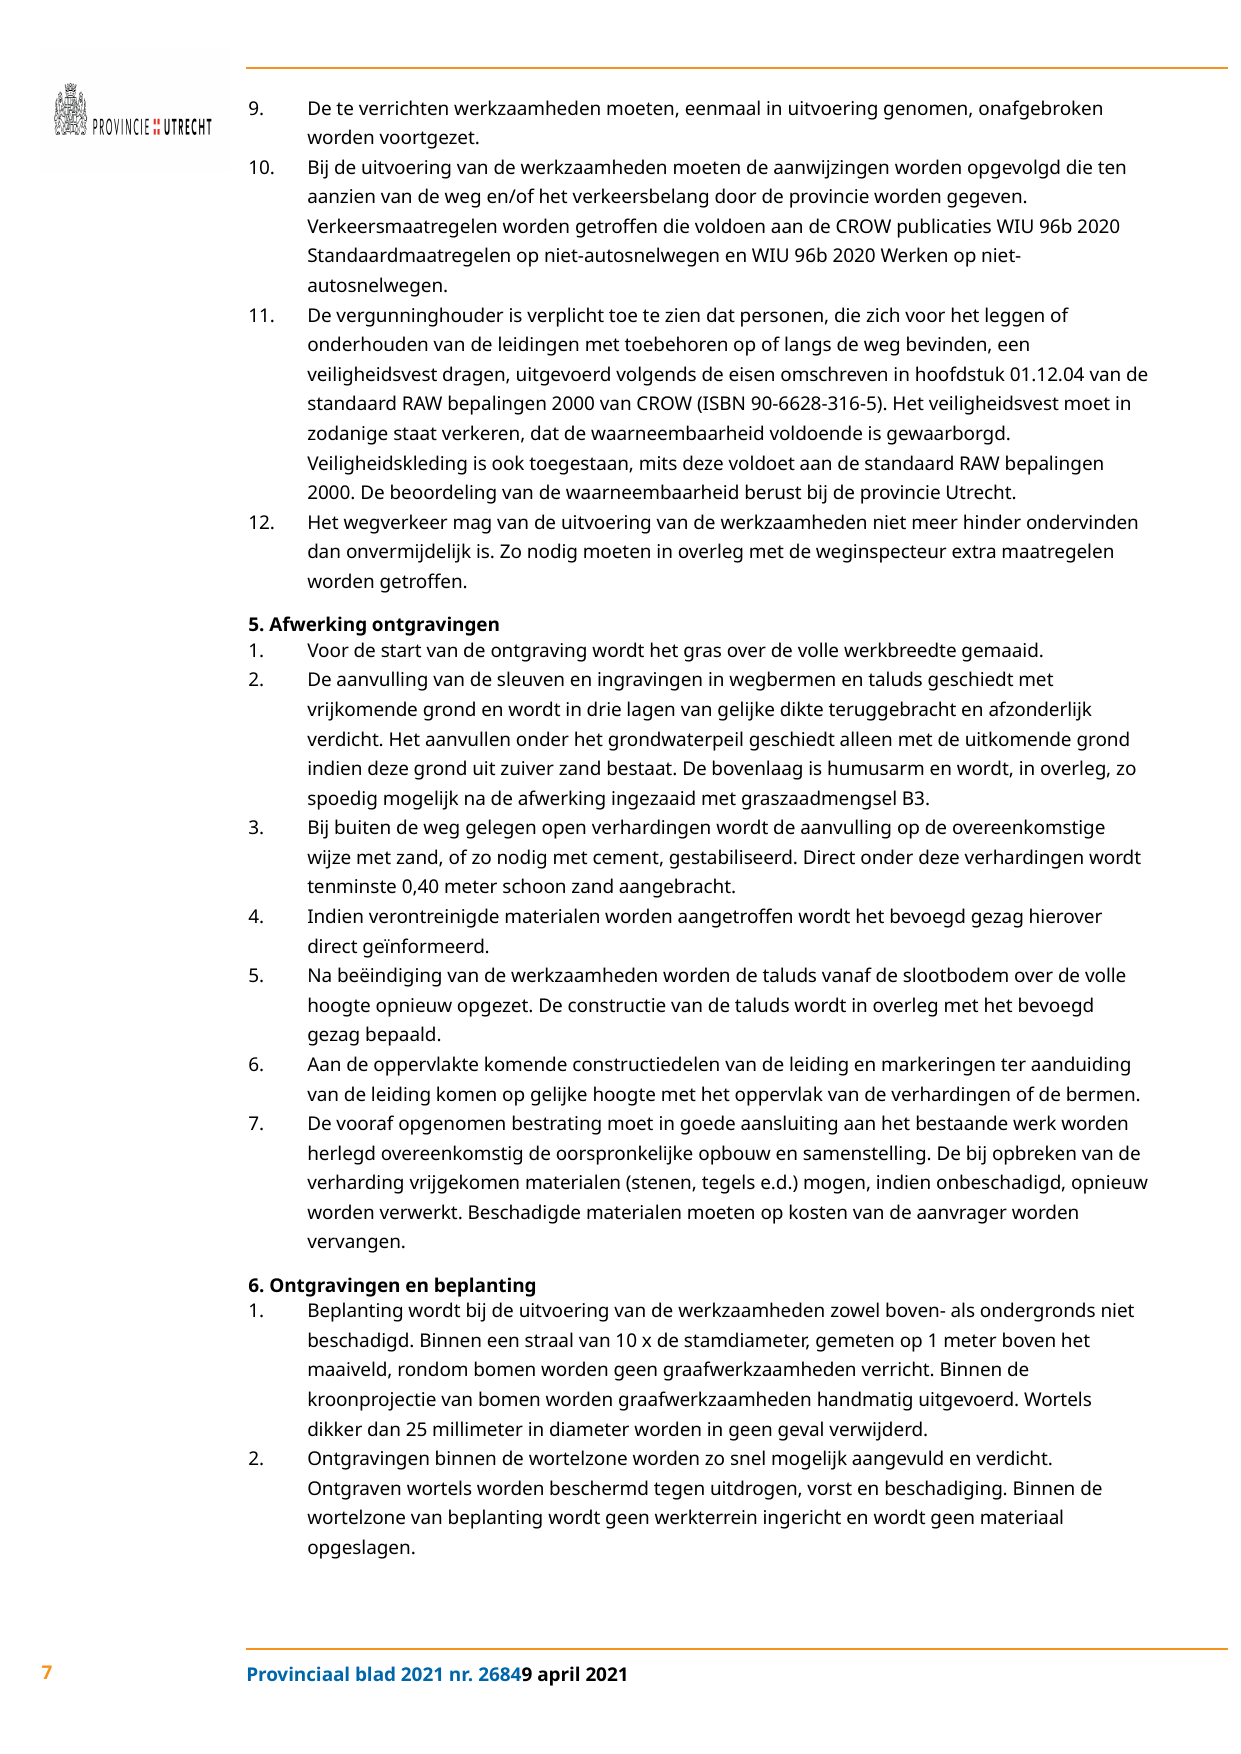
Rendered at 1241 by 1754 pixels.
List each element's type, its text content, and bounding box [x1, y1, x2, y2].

text 5. Afwerking ontgravingen [248, 611, 1152, 637]
list De te verrichten werkzaamheden moeten, eenmaal in uitvoering genomen, onafgebroken worden voortgezet. [248, 95, 1152, 150]
list Bij buiten de weg gelegen open verhardingen wordt de aanvulling op de overeenkomstige wijze met zand, of zo nodig met cement, gestabiliseerd. Direct onder deze verhardingen wordt tenminste 0,40 meter schoon zand aangebracht. [248, 814, 1152, 899]
picture [41, 47, 231, 172]
list Bij de uitvoering van de werkzaamheden moeten de aanwijzingen worden opgevolgd die ten aanzien van de weg en/of het verkeersbelang door de provincie worden gegeven. Verkeersmaatregelen worden getroffen die voldoen aan de CROW publicaties WIU 96b 2020 Standaardmaatregelen op niet-autosnelwegen en WIU 96b 2020 Werken op niet-autosnelwegen. [248, 154, 1152, 298]
list Voor de start van de ontgraving wordt het gras over de volle werkbreedte gemaaid. [248, 637, 1152, 663]
list De vergunninghouder is verplicht toe te zien dat personen, die zich voor het leggen of onderhouden van de leidingen met toebehoren op of langs de weg bevinden, een veiligheidsvest dragen, uitgevoerd volgends de eisen omschreven in hoofdstuk 01.12.04 van de standaard RAW bepalingen 2000 van CROW (ISBN 90-6628-316-5). Het veiligheidsvest moet in zodanige staat verkeren, dat de waarneembaarheid voldoende is gewaarborgd. Veiligheidskleding is ook toegestaan, mits deze voldoet aan de standaard RAW bepalingen 2000. De beoordeling van de waarneembaarheid berust bij de provincie Utrecht. [248, 302, 1152, 505]
list Aan de oppervlakte komende constructiedelen van de leiding en markeringen ter aanduiding van de leiding komen op gelijke hoogte met het oppervlak van de verhardingen of de bermen. [248, 1051, 1152, 1106]
list De aanvulling van de sleuven en ingravingen in wegbermen en taluds geschiedt met vrijkomende grond en wordt in drie lagen van gelijke dikte teruggebracht en afzonderlijk verdicht. Het aanvullen onder het grondwaterpeil geschiedt alleen met de uitkomende grond indien deze grond uit zuiver zand bestaat. De bovenlaag is humusarm en wordt, in overleg, zo spoedig mogelijk na de afwerking ingezaaid met graszaadmengsel B3. [248, 667, 1152, 811]
list Ontgravingen binnen de wortelzone worden zo snel mogelijk aangevuld en verdicht. Ontgraven wortels worden beschermd tegen uitdrogen, vorst en beschadiging. Binnen de wortelzone van beplanting wordt geen werkterrein ingericht en wordt geen materiaal opgeslagen. [248, 1445, 1152, 1560]
list De vooraf opgenomen bestrating moet in goede aansluiting aan het bestaande werk worden herlegd overeenkomstig de oorspronkelijke opbouw en samenstelling. De bij opbreken van de verharding vrijgekomen materialen (stenen, tegels e.d.) mogen, indien onbeschadigd, opnieuw worden verwerkt. Beschadigde materialen moeten op kosten van de aanvrager worden vervangen. [248, 1110, 1152, 1254]
text 6. Ontgravingen en beplanting [248, 1272, 1152, 1297]
list Indien verontreinigde materialen worden aangetroffen wordt het bevoegd gezag hierover direct geïnformeerd. [248, 903, 1152, 958]
list Na beëindiging van de werkzaamheden worden de taluds vanaf de slootbodem over de volle hoogte opnieuw opgezet. De constructie van de taluds wordt in overleg met het bevoegd gezag bepaald. [248, 962, 1152, 1047]
list Beplanting wordt bij de uitvoering van de werkzaamheden zowel boven- als ondergronds niet beschadigd. Binnen een straal van 10 x de stamdiameter, gemeten op 1 meter boven het maaiveld, rondom bomen worden geen graafwerkzaamheden verricht. Binnen de kroonprojectie van bomen worden graafwerkzaamheden handmatig uitgevoerd. Wortels dikker dan 25 millimeter in diameter worden in geen geval verwijderd. [248, 1297, 1152, 1442]
list Het wegverkeer mag van de uitvoering van de werkzaamheden niet meer hinder ondervinden dan onvermijdelijk is. Zo nodig moeten in overleg met de weginspecteur extra maatregelen worden getroffen. [248, 509, 1152, 594]
